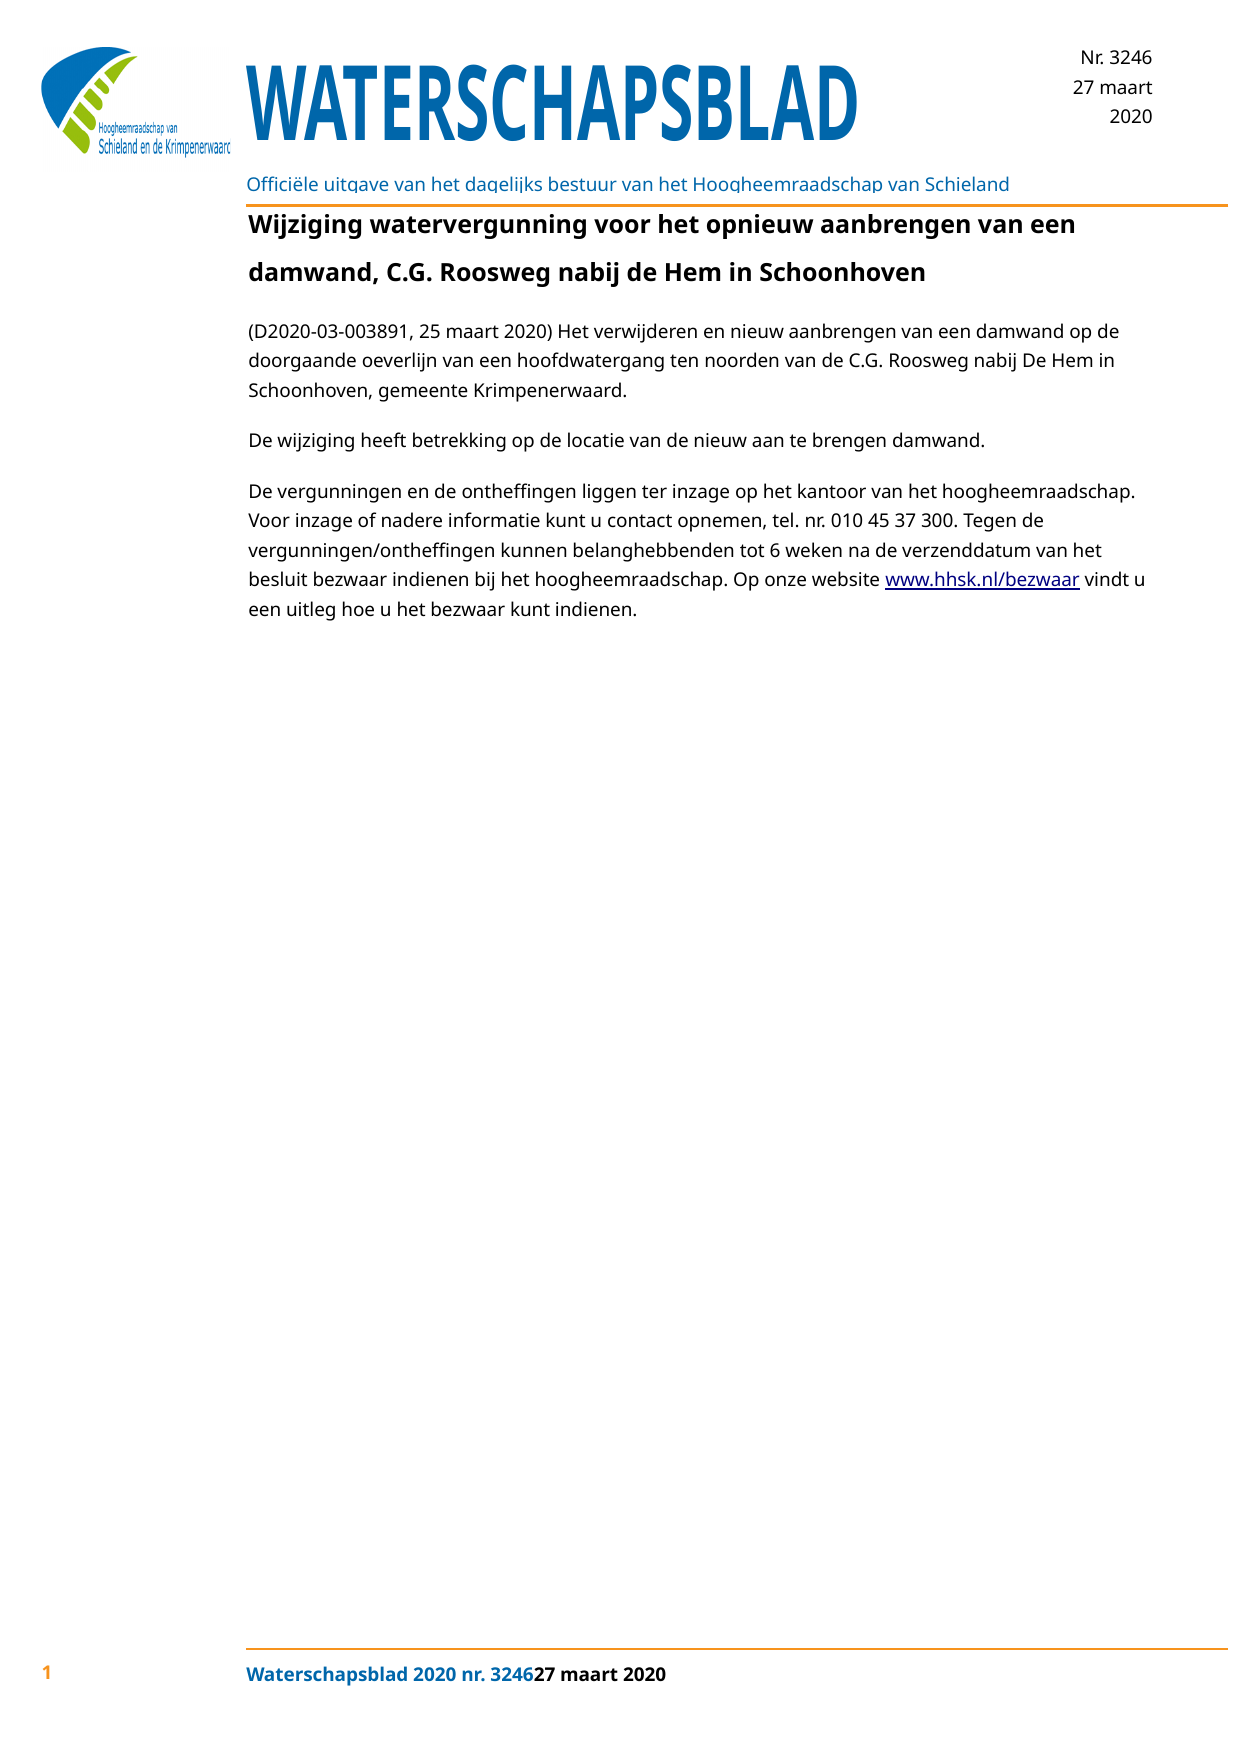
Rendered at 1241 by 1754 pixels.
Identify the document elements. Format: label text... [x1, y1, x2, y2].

picture [41, 47, 231, 172]
text De wijziging heeft betrekking op de locatie van de nieuw aan te brengen damwand. [248, 427, 1152, 453]
text (D2020-03-003891, 25 maart 2020) Het verwijderen en nieuw aanbrengen van een damwand op de doorgaande oeverlijn van een hoofdwatergang ten noorden van de C.G. Roosweg nabij De Hem in Schoonhoven, gemeente Krimpenerwaard. [248, 318, 1152, 403]
text Wijziging watervergunning voor het opnieuw aanbrengen van een damwand, C.G. Roosweg nabij de Hem in Schoonhoven [248, 207, 1152, 288]
text De vergunningen en de ontheffingen liggen ter inzage op het kantoor van het hoogheemraadschap. Voor inzage of nadere informatie kunt u contact opnemen, tel. nr. 010 45 37 300. Tegen de vergunningen/ontheffingen kunnen belanghebbenden tot 6 weken na de verzenddatum van het besluit bezwaar indienen bij het hoogheemraadschap. Op onze website www.hhsk.nl/bezwaar vindt u een uitleg hoe u het bezwaar kunt indienen. [248, 478, 1152, 622]
